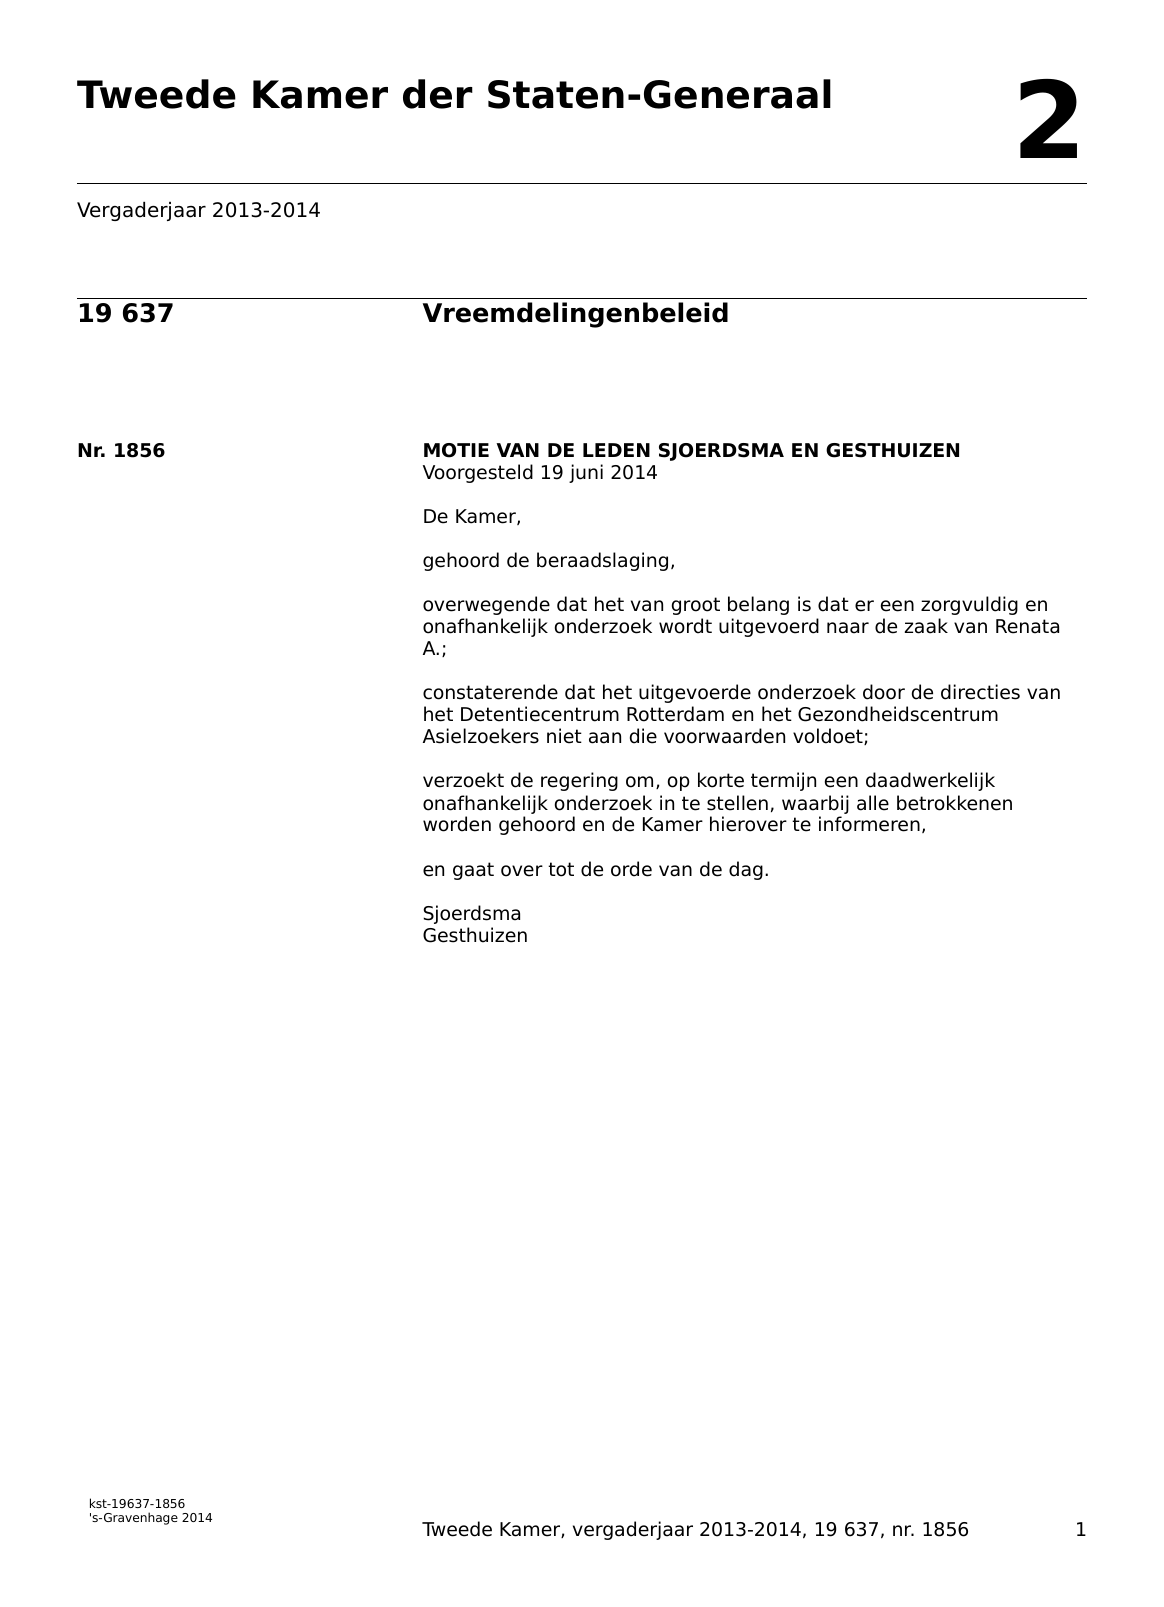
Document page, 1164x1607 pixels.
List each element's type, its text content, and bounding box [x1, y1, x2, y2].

text verzoekt de regering om, op korte termijn een daadwerkelijk onafhankelijk onderzoek in te stellen, waarbij alle betrokkenen worden gehoord en de Kamer hierover te informeren, [422, 770, 1087, 836]
subtitle 19 637 Vreemdelingenbeleid [77, 299, 1087, 329]
text en gaat over tot de orde van de dag. [422, 858, 1087, 881]
table_header Tweede Kamer der Staten-Generaal [77, 59, 886, 183]
text Gesthuizen [422, 925, 1087, 947]
text constaterende dat het uitgevoerde onderzoek door de directies van het Detentiecentrum Rotterdam en het Gezondheidscentrum Asielzoekers niet aan die voorwaarden voldoet; [422, 682, 1087, 748]
text Sjoerdsma [422, 903, 1087, 925]
text De Kamer, [422, 506, 1087, 528]
text overwegende dat het van groot belang is dat er een zorgvuldig en onafhankelijk onderzoek wordt uitgevoerd naar de zaak van Renata A.; [422, 594, 1087, 660]
table_header 2 [886, 59, 1087, 183]
text gehoord de beraadslaging, [422, 550, 1087, 572]
table_cell Vergaderjaar 2013-2014 [77, 184, 1087, 298]
text Voorgesteld 19 juni 2014 [422, 462, 1087, 484]
text kst-19637-1856 [88, 1497, 323, 1511]
text 's-Gravenhage 2014 [88, 1511, 323, 1525]
subtitle Nr. 1856 MOTIE VAN DE LEDEN SJOERDSMA EN GESTHUIZEN [77, 440, 1087, 462]
